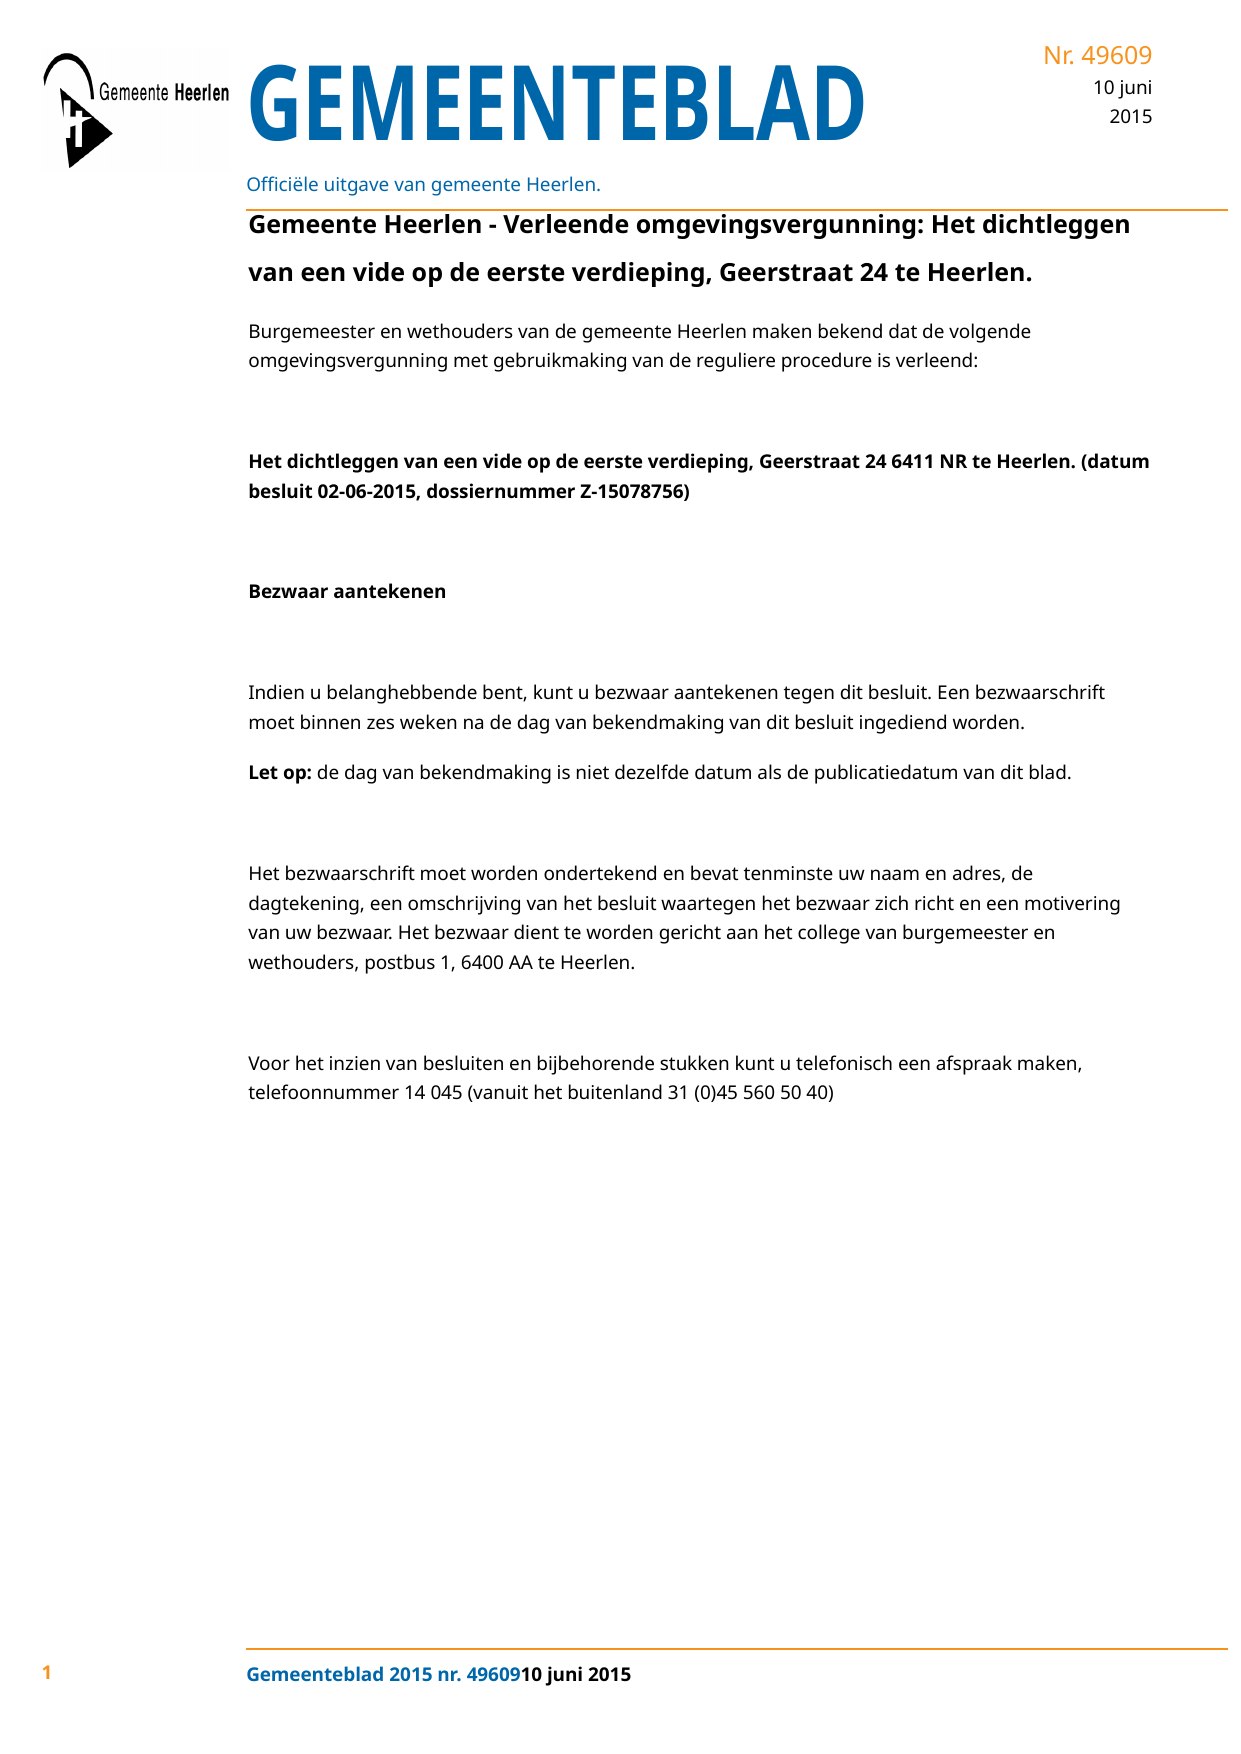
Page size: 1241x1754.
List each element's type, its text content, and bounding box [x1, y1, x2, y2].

text Bezwaar aantekenen [248, 579, 1152, 604]
text Het dichtleggen van een vide op de eerste verdieping, Geerstraat 24 6411 NR te Heerlen. (datum besluit 02-06-2015, dossiernummer Z-15078756) [248, 448, 1152, 504]
text Indien u belanghebbende bent, kunt u bezwaar aantekenen tegen dit besluit. Een bezwaarschrift moet binnen zes weken na de dag van bekendmaking van dit besluit ingediend worden. [248, 679, 1152, 735]
text Let op: de dag van bekendmaking is niet dezelfde datum als de publicatiedatum van dit blad. [248, 759, 1152, 785]
picture [41, 47, 231, 172]
text Het bezwaarschrift moet worden ondertekend en bevat tenminste uw naam en adres, de dagtekening, een omschrijving van het besluit waartegen het bezwaar zich richt en een motivering van uw bezwaar. Het bezwaar dient te worden gericht aan het college van burgemeester en wethouders, postbus 1, 6400 AA te Heerlen. [248, 860, 1152, 975]
text Gemeente Heerlen - Verleende omgevingsvergunning: Het dichtleggen van een vide op de eerste verdieping, Geerstraat 24 te Heerlen. [248, 211, 1152, 288]
text Voor het inzien van besluiten en bijbehorende stukken kunt u telefonisch een afspraak maken, telefoonnummer 14 045 (vanuit het buitenland 31 (0)45 560 50 40) [248, 1050, 1152, 1105]
text Burgemeester en wethouders van de gemeente Heerlen maken bekend dat de volgende omgevingsvergunning met gebruikmaking van de reguliere procedure is verleend: [248, 318, 1152, 373]
